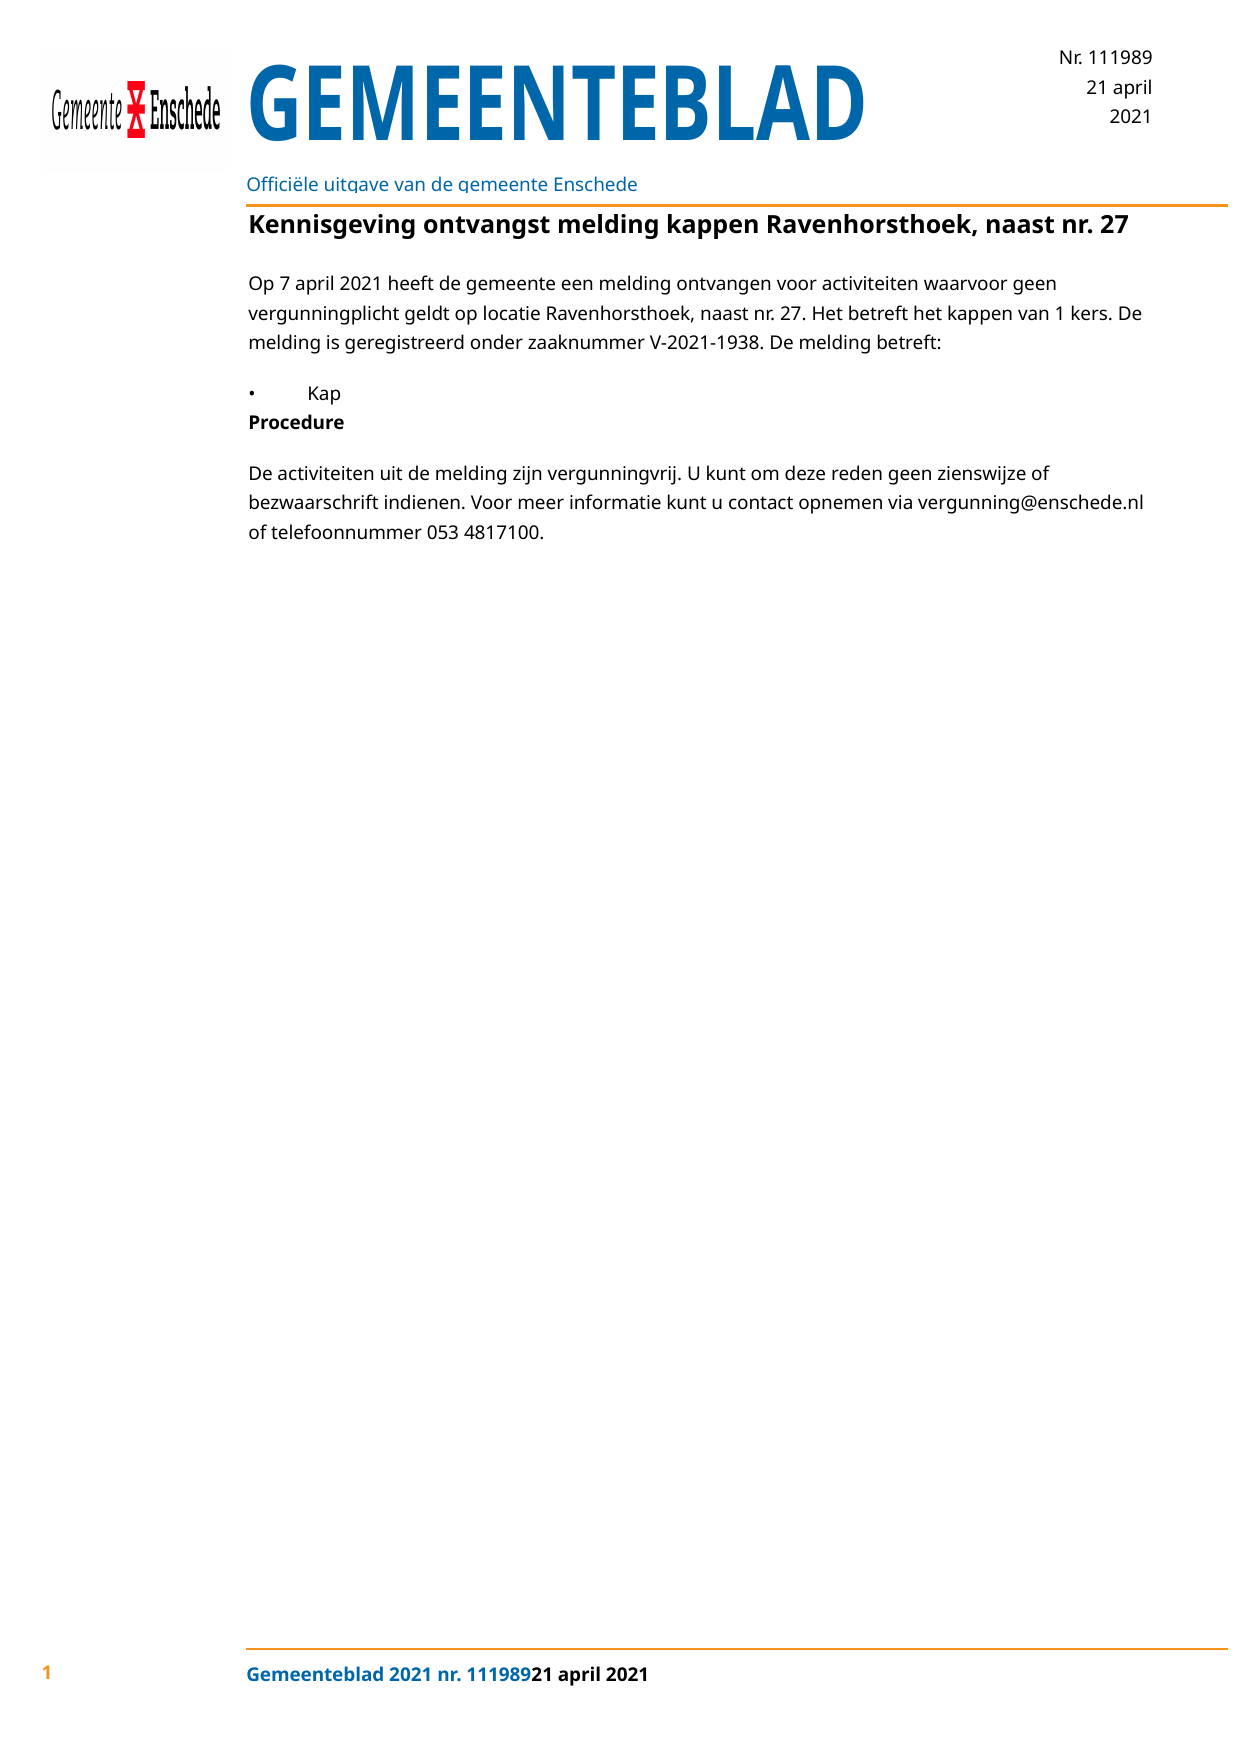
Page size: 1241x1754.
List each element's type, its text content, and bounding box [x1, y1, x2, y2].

text Procedure [248, 409, 1152, 435]
text Op 7 april 2021 heeft de gemeente een melding ontvangen voor activiteiten waarvoor geen vergunningplicht geldt op locatie Ravenhorsthoek, naast nr. 27. Het betreft het kappen van 1 kers. De melding is geregistreerd onder zaaknummer V-2021-1938. De melding betreft: [248, 270, 1152, 355]
text Kennisgeving ontvangst melding kappen Ravenhorsthoek, naast nr. 27 [248, 207, 1152, 241]
text De activiteiten uit de melding zijn vergunningvrij. U kunt om deze reden geen zienswijze of bezwaarschrift indienen. Voor meer informatie kunt u contact opnemen via vergunning@enschede.nl of telefoonnummer 053 4817100. [248, 460, 1152, 545]
list Kap [248, 380, 1152, 406]
picture [41, 47, 231, 172]
